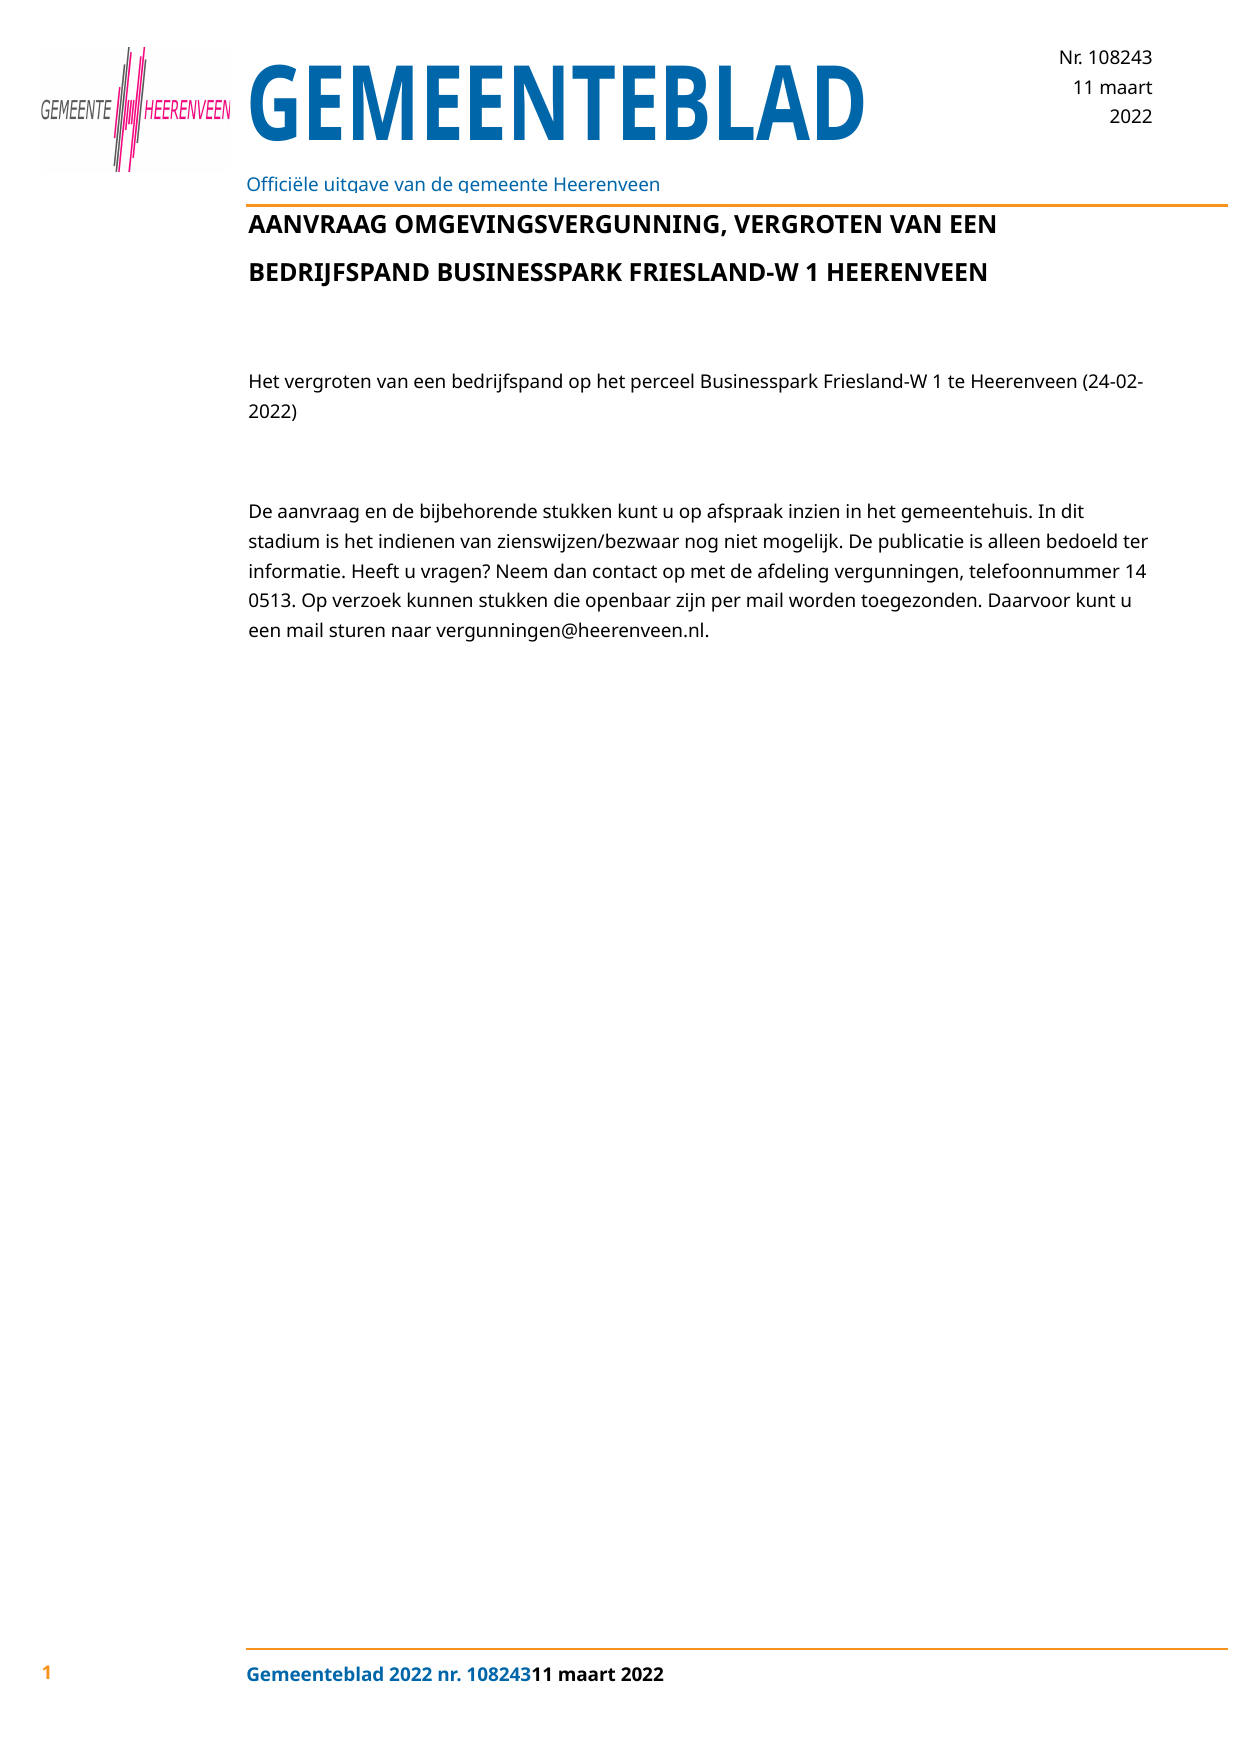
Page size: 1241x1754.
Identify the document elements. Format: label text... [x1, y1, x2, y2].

text AANVRAAG OMGEVINGSVERGUNNING, VERGROTEN VAN EEN BEDRIJFSPAND BUSINESSPARK FRIESLAND-W 1 HEERENVEEN [248, 207, 1152, 288]
picture [41, 47, 231, 172]
text De aanvraag en de bijbehorende stukken kunt u op afspraak inzien in het gemeentehuis. In dit stadium is het indienen van zienswijzen/bezwaar nog niet mogelijk. De publicatie is alleen bedoeld ter informatie. Heeft u vragen? Neem dan contact op met de afdeling vergunningen, telefoonnummer 14 0513. Op verzoek kunnen stukken die openbaar zijn per mail worden toegezonden. Daarvoor kunt u een mail sturen naar vergunningen@heerenveen.nl. [248, 499, 1152, 643]
text Het vergroten van een bedrijfspand op het perceel Businesspark Friesland-W 1 te Heerenveen (24-02-2022) [248, 368, 1152, 424]
